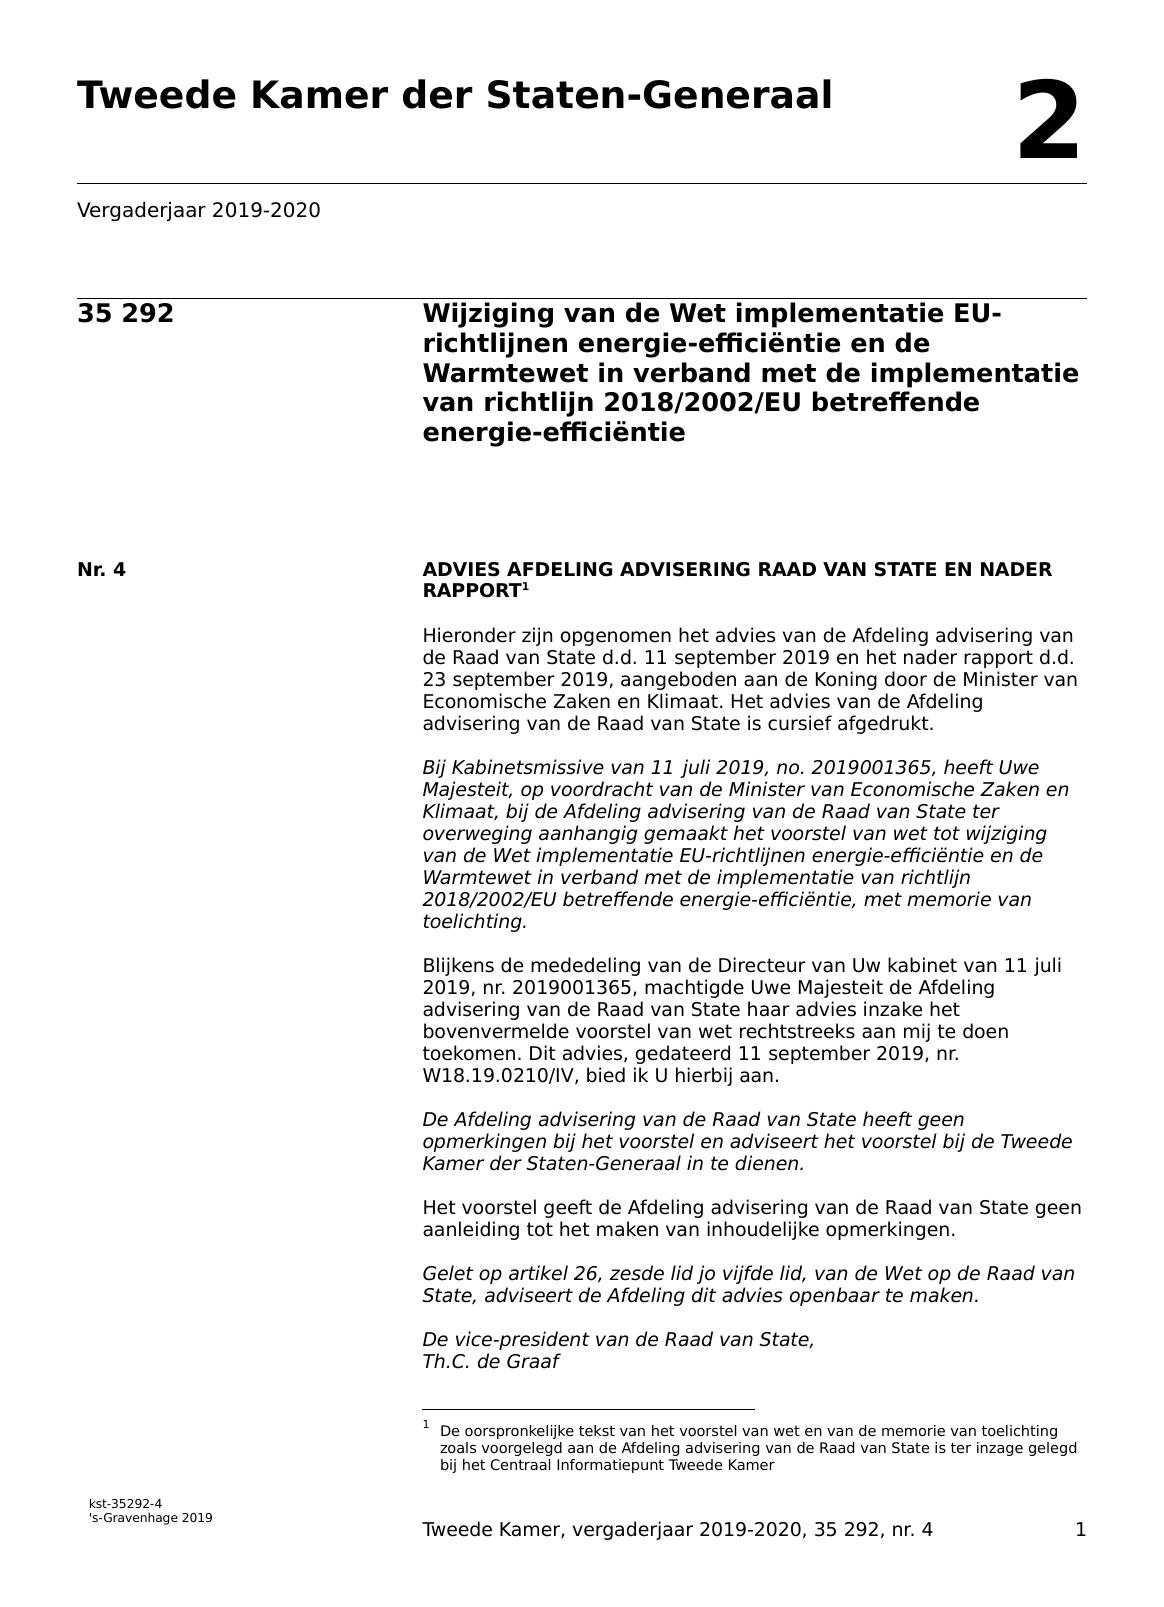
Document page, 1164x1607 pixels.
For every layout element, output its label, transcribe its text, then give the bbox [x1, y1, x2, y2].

subtitle 35 292 Wijziging van de Wet implementatie EU-richtlijnen energie-efficiëntie en de Warmtewet in verband met de implementatie van richtlijn 2018/2002/EU betreffende energie-efficiëntie [77, 299, 1087, 447]
text Blijkens de mededeling van de Directeur van Uw kabinet van 11 juli 2019, nr. 2019001365, machtigde Uwe Majesteit de Afdeling advisering van de Raad van State haar advies inzake het bovenvermelde voorstel van wet rechtstreeks aan mij te doen toekomen. Dit advies, gedateerd 11 september 2019, nr. W18.19.0210/IV, bied ik U hierbij aan. [422, 955, 1087, 1087]
text Het voorstel geeft de Afdeling advisering van de Raad van State geen aanleiding tot het maken van inhoudelijke opmerkingen. [422, 1197, 1087, 1241]
subtitle Nr. 4 ADVIES AFDELING ADVISERING RAAD VAN STATE EN NADER RAPPORT [77, 558, 1087, 602]
table_header 2 [886, 59, 1087, 183]
text Th.C. de Graaf [422, 1351, 1087, 1373]
text De Afdeling advisering van de Raad van State heeft geen opmerkingen bij het voorstel en adviseert het voorstel bij de Tweede Kamer der Staten-Generaal in te dienen. [422, 1109, 1087, 1175]
table_cell Vergaderjaar 2019-2020 [77, 184, 1087, 298]
text De oorspronkelijke tekst van het voorstel van wet en van de memorie van toelichting zoals voorgelegd aan de Afdeling advisering van de Raad van State is ter inzage gelegd bij het Centraal Informatiepunt Tweede Kamer [422, 1418, 1087, 1474]
table_header Tweede Kamer der Staten-Generaal [77, 59, 886, 183]
text De vice-president van de Raad van State, [422, 1329, 1087, 1351]
text Hieronder zijn opgenomen het advies van de Afdeling advisering van de Raad van State d.d. 11 september 2019 en het nader rapport d.d. 23 september 2019, aangeboden aan de Koning door de Minister van Economische Zaken en Klimaat. Het advies van de Afdeling advisering van de Raad van State is cursief afgedrukt. [422, 624, 1087, 734]
text Bij Kabinetsmissive van 11 juli 2019, no. 2019001365, heeft Uwe Majesteit, op voordracht van de Minister van Economische Zaken en Klimaat, bij de Afdeling advisering van de Raad van State ter overweging aanhangig gemaakt het voorstel van wet tot wijziging van de Wet implementatie EU-richtlijnen energie-efficiëntie en de Warmtewet in verband met de implementatie van richtlijn 2018/2002/EU betreffende energie-efficiëntie, met memorie van toelichting. [422, 757, 1087, 932]
text Gelet op artikel 26, zesde lid jo vijfde lid, van de Wet op de Raad van State, adviseert de Afdeling dit advies openbaar te maken. [422, 1263, 1087, 1307]
text 's-Gravenhage 2019 [88, 1511, 323, 1525]
text kst-35292-4 [88, 1497, 323, 1511]
